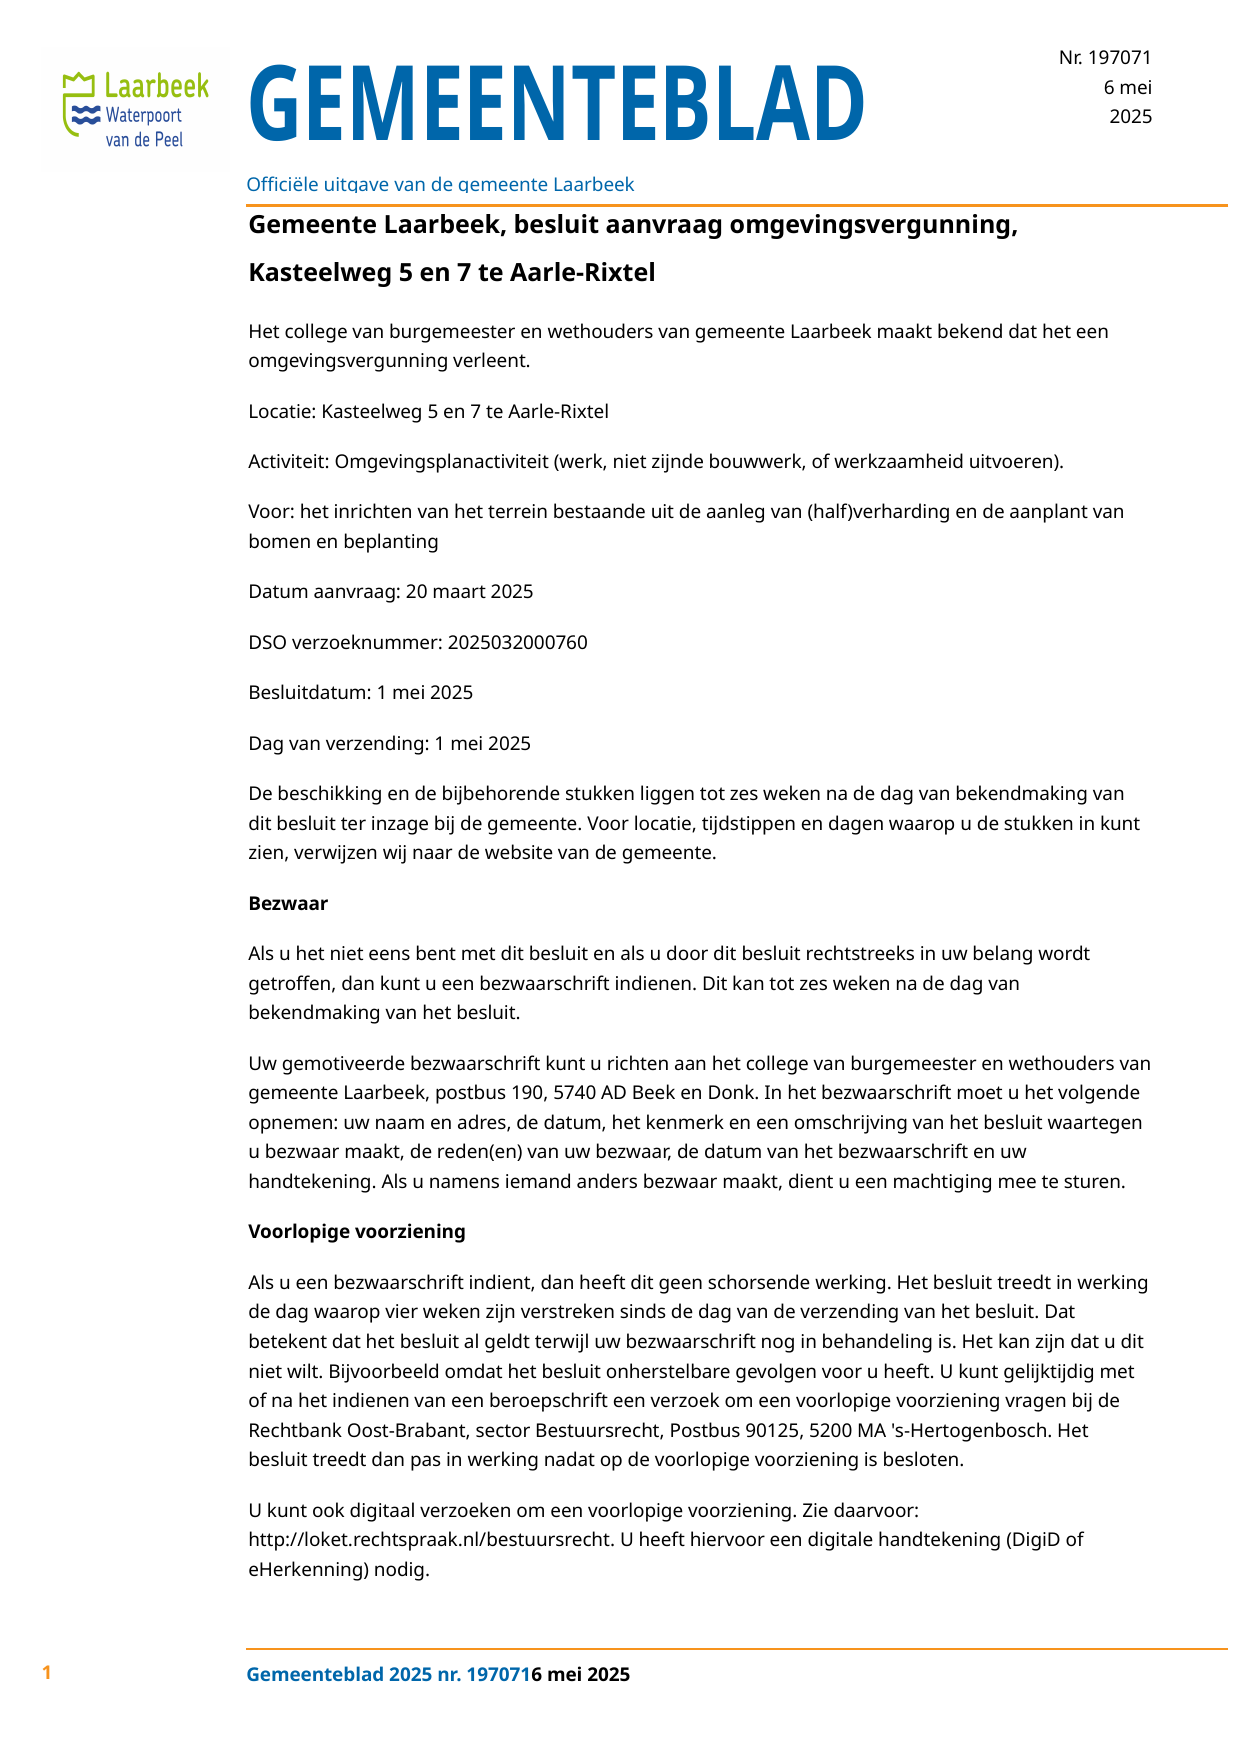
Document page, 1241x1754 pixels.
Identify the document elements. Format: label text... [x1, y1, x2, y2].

text Gemeente Laarbeek, besluit aanvraag omgevingsvergunning, Kasteelweg 5 en 7 te Aarle-Rixtel [248, 207, 1152, 288]
text Uw gemotiveerde bezwaarschrift kunt u richten aan het college van burgemeester en wethouders van gemeente Laarbeek, postbus 190, 5740 AD Beek en Donk. In het bezwaarschrift moet u het volgende opnemen: uw naam en adres, de datum, het kenmerk en een omschrijving van het besluit waartegen u bezwaar maakt, de reden(en) van uw bezwaar, de datum van het bezwaarschrift en uw handtekening. Als u namens iemand anders bezwaar maakt, dient u een machtiging mee te sturen. [248, 1050, 1152, 1194]
text Datum aanvraag: 20 maart 2025 [248, 579, 1152, 604]
text Als u het niet eens bent met dit besluit en als u door dit besluit rechtstreeks in uw belang wordt getroffen, dan kunt u een bezwaarschrift indienen. Dit kan tot zes weken na de dag van bekendmaking van het besluit. [248, 940, 1152, 1025]
text Activiteit: Omgevingsplanactiviteit (werk, niet zijnde bouwwerk, of werkzaamheid uitvoeren). [248, 448, 1152, 474]
text DSO verzoeknummer: 2025032000760 [248, 629, 1152, 655]
text Het college van burgemeester en wethouders van gemeente Laarbeek maakt bekend dat het een omgevingsvergunning verleent. [248, 318, 1152, 373]
text Dag van verzending: 1 mei 2025 [248, 730, 1152, 756]
text Voor: het inrichten van het terrein bestaande uit de aanleg van (half)verharding en de aanplant van bomen en beplanting [248, 499, 1152, 554]
text Locatie: Kasteelweg 5 en 7 te Aarle-Rixtel [248, 398, 1152, 424]
text Bezwaar [248, 890, 1152, 916]
text Besluitdatum: 1 mei 2025 [248, 679, 1152, 705]
text Als u een bezwaarschrift indient, dan heeft dit geen schorsende werking. Het besluit treedt in werking de dag waarop vier weken zijn verstreken sinds de dag van de verzending van het besluit. Dat betekent dat het besluit al geldt terwijl uw bezwaarschrift nog in behandeling is. Het kan zijn dat u dit niet wilt. Bijvoorbeeld omdat het besluit onherstelbare gevolgen voor u heeft. U kunt gelijktijdig met of na het indienen van een beroepschrift een verzoek om een voorlopige voorziening vragen bij de Rechtbank Oost-Brabant, sector Bestuursrecht, Postbus 90125, 5200 MA 's‑Hertogenbosch. Het besluit treedt dan pas in werking nadat op de voorlopige voorziening is besloten. [248, 1269, 1152, 1472]
text De beschikking en de bijbehorende stukken liggen tot zes weken na de dag van bekendmaking van dit besluit ter inzage bij de gemeente. Voor locatie, tijdstippen en dagen waarop u de stukken in kunt zien, verwijzen wij naar de website van de gemeente. [248, 780, 1152, 865]
picture [41, 47, 231, 172]
text Voorlopige voorziening [248, 1219, 1152, 1244]
text U kunt ook digitaal verzoeken om een voorlopige voorziening. Zie daarvoor: http://loket.rechtspraak.nl/bestuursrecht. U heeft hiervoor een digitale handtekening (DigiD of eHerkenning) nodig. [248, 1497, 1152, 1582]
